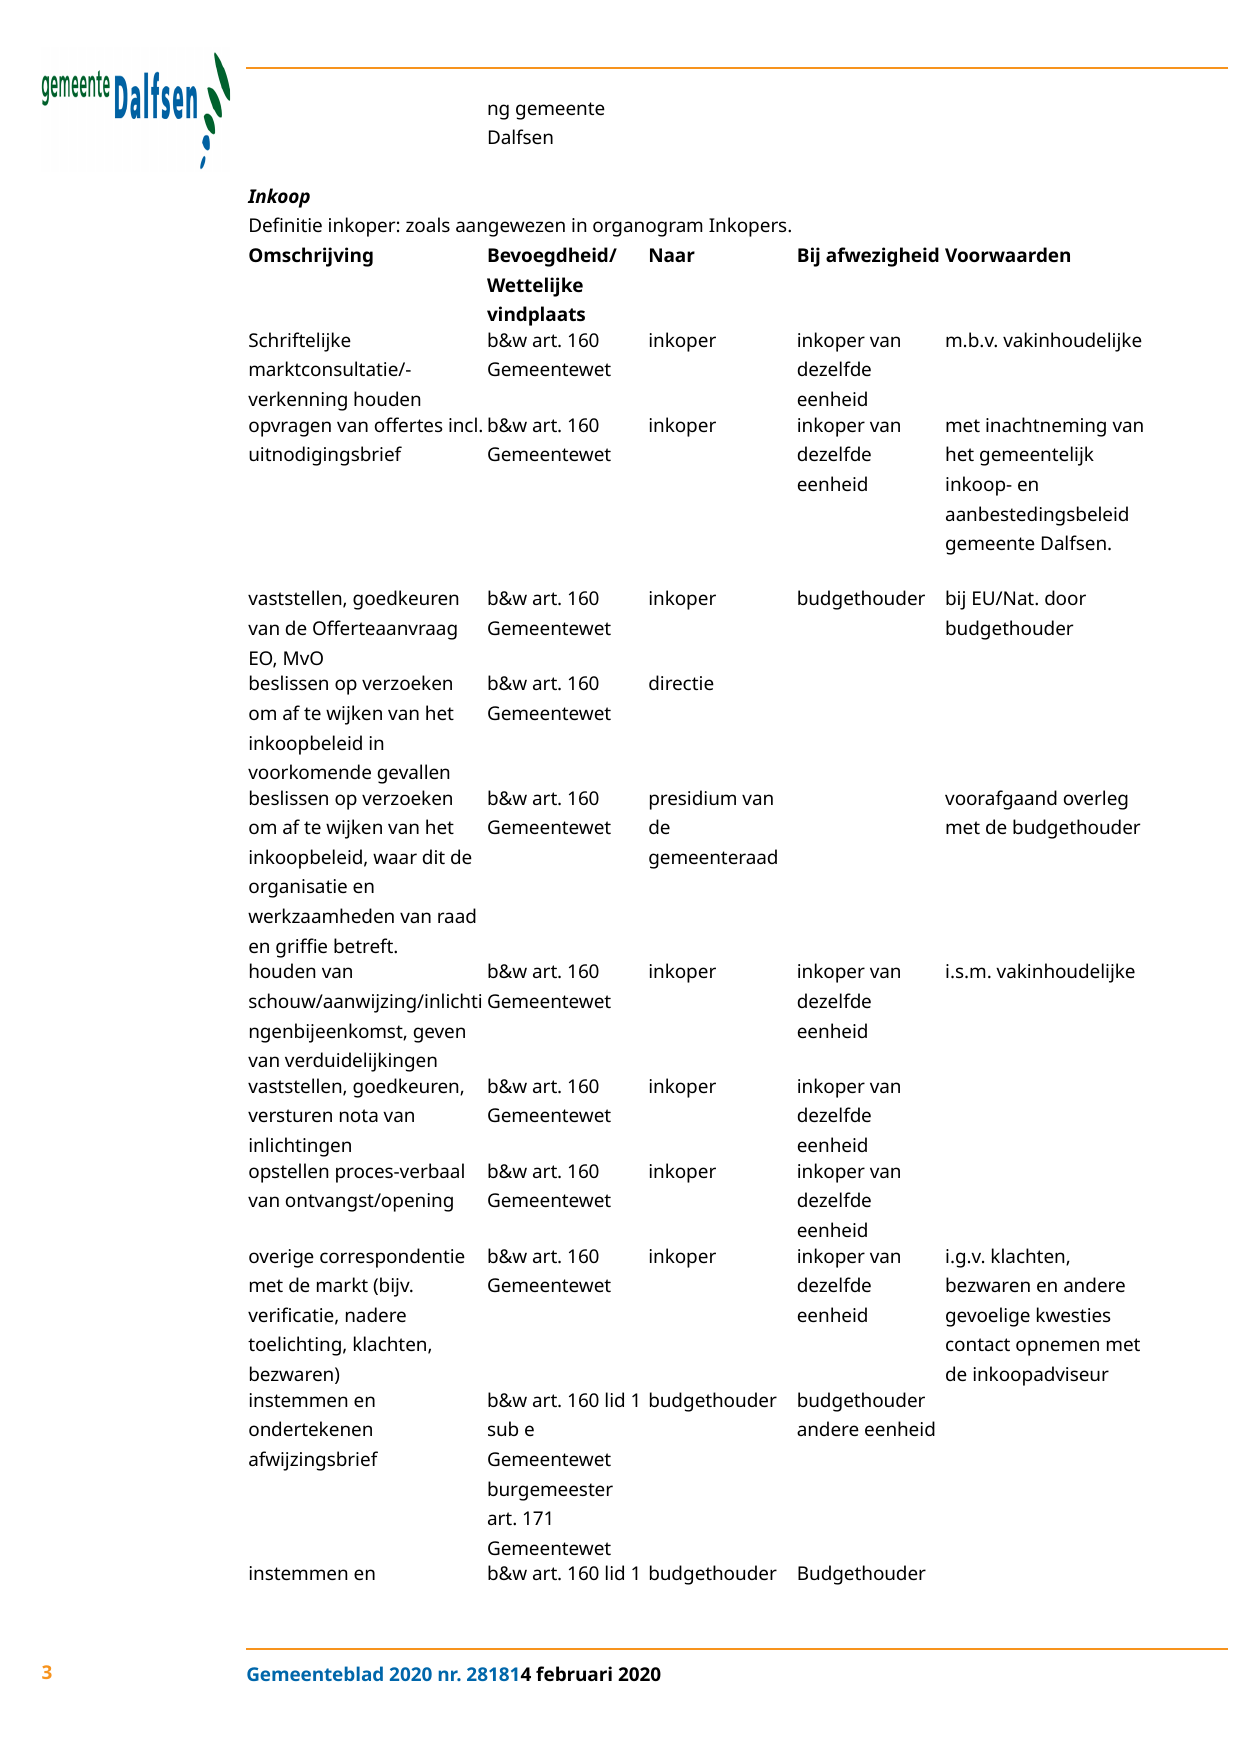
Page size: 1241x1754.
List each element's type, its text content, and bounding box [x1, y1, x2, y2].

table_cell b&w art. 160 lid 1 sub e Gemeentewet burgemeester art. 171 Gemeentewet [487, 1387, 648, 1561]
table_cell Schriftelijke marktconsultatie/-verkenning houden [248, 327, 487, 412]
table_cell [797, 671, 945, 785]
table_cell [797, 785, 945, 959]
table_cell inkoper [648, 959, 797, 1073]
table_cell b&w art. 160 Gemeentewet [487, 586, 648, 671]
table_cell inkoper van dezelfde eenheid [797, 1243, 945, 1387]
table_cell bij EU/Nat. door budgethouder [945, 586, 1152, 671]
table_cell b&w art. 160 Gemeentewet [487, 1243, 648, 1387]
table_cell budgethouder [797, 586, 945, 671]
table_cell b&w art. 160 Gemeentewet [487, 671, 648, 785]
table_cell voorafgaand overleg met de budgethouder [945, 785, 1152, 959]
table_cell b&w art. 160 Gemeentewet [487, 412, 648, 586]
table_cell presidium van de gemeenteraad [648, 785, 797, 959]
table_cell beslissen op verzoeken om af te wijken van het inkoopbeleid in voorkomende gevallen [248, 671, 487, 785]
table_cell [648, 95, 797, 150]
table_header Voorwaarden [945, 242, 1152, 327]
table_cell budgethouder andere eenheid [797, 1387, 945, 1561]
table_cell b&w art. 160 Gemeentewet [487, 959, 648, 1073]
table_cell instemmen en [248, 1561, 487, 1586]
table_cell i.s.m. vakinhoudelijke [945, 959, 1152, 1073]
table_cell inkoper van dezelfde eenheid [797, 327, 945, 412]
table_cell [945, 1073, 1152, 1158]
table_cell vaststellen, goedkeuren van de Offerteaanvraag EO, MvO [248, 586, 487, 671]
table_cell [945, 1387, 1152, 1561]
table_cell inkoper [648, 1243, 797, 1387]
table_cell inkoper van dezelfde eenheid [797, 1073, 945, 1158]
table_cell opvragen van offertes incl. uitnodigingsbrief [248, 412, 487, 586]
table_cell inkoper [648, 327, 797, 412]
table_cell budgethouder [648, 1387, 797, 1561]
table_cell b&w art. 160 Gemeentewet [487, 1073, 648, 1158]
table_cell [248, 95, 487, 150]
table_cell b&w art. 160 Gemeentewet [487, 785, 648, 959]
table_cell [797, 95, 945, 150]
table_cell [945, 1561, 1152, 1586]
table_cell ng gemeente Dalfsen [487, 95, 648, 150]
table_cell opstellen proces-verbaal van ontvangst/opening [248, 1158, 487, 1243]
table_header Bevoegdheid/Wettelijke vindplaats [487, 242, 648, 327]
text Definitie inkoper: zoals aangewezen in organogram Inkopers. [248, 212, 1152, 238]
table_cell vaststellen, goedkeuren, versturen nota van inlichtingen [248, 1073, 487, 1158]
table_cell inkoper [648, 1073, 797, 1158]
table_header Naar [648, 242, 797, 327]
table_cell overige correspondentie met de markt (bijv. verificatie, nadere toelichting, klachten, bezwaren) [248, 1243, 487, 1387]
table_cell [945, 95, 1152, 150]
table_cell directie [648, 671, 797, 785]
table_cell inkoper [648, 586, 797, 671]
table_cell instemmen en ondertekenen afwijzingsbrief [248, 1387, 487, 1561]
picture [41, 47, 231, 172]
table_cell b&w art. 160 Gemeentewet [487, 327, 648, 412]
table_cell inkoper [648, 1158, 797, 1243]
table_cell budgethouder [648, 1561, 797, 1586]
table_cell met inachtneming van het gemeentelijk inkoop- en aanbestedingsbeleid gemeente Dalfsen. [945, 412, 1152, 586]
table_cell inkoper [648, 412, 797, 586]
table_cell b&w art. 160 lid 1 [487, 1561, 648, 1586]
table_cell m.b.v. vakinhoudelijke [945, 327, 1152, 412]
table_cell inkoper van dezelfde eenheid [797, 412, 945, 586]
table_cell houden van schouw/aanwijzing/inlichtingenbijeenkomst, geven van verduidelijkingen [248, 959, 487, 1073]
table_cell [945, 671, 1152, 785]
table_header Omschrijving [248, 242, 487, 327]
table_cell inkoper van dezelfde eenheid [797, 1158, 945, 1243]
table_cell i.g.v. klachten, bezwaren en andere gevoelige kwesties contact opnemen met de inkoopadviseur [945, 1243, 1152, 1387]
table_cell inkoper van dezelfde eenheid [797, 959, 945, 1073]
table_header Bij afwezigheid [797, 242, 945, 327]
table_cell beslissen op verzoeken om af te wijken van het inkoopbeleid, waar dit de organisatie en werkzaamheden van raad en griffie betreft. [248, 785, 487, 959]
table_cell [945, 1158, 1152, 1243]
table_cell b&w art. 160 Gemeentewet [487, 1158, 648, 1243]
table_cell Budgethouder [797, 1561, 945, 1586]
text Inkoop [248, 183, 1152, 209]
